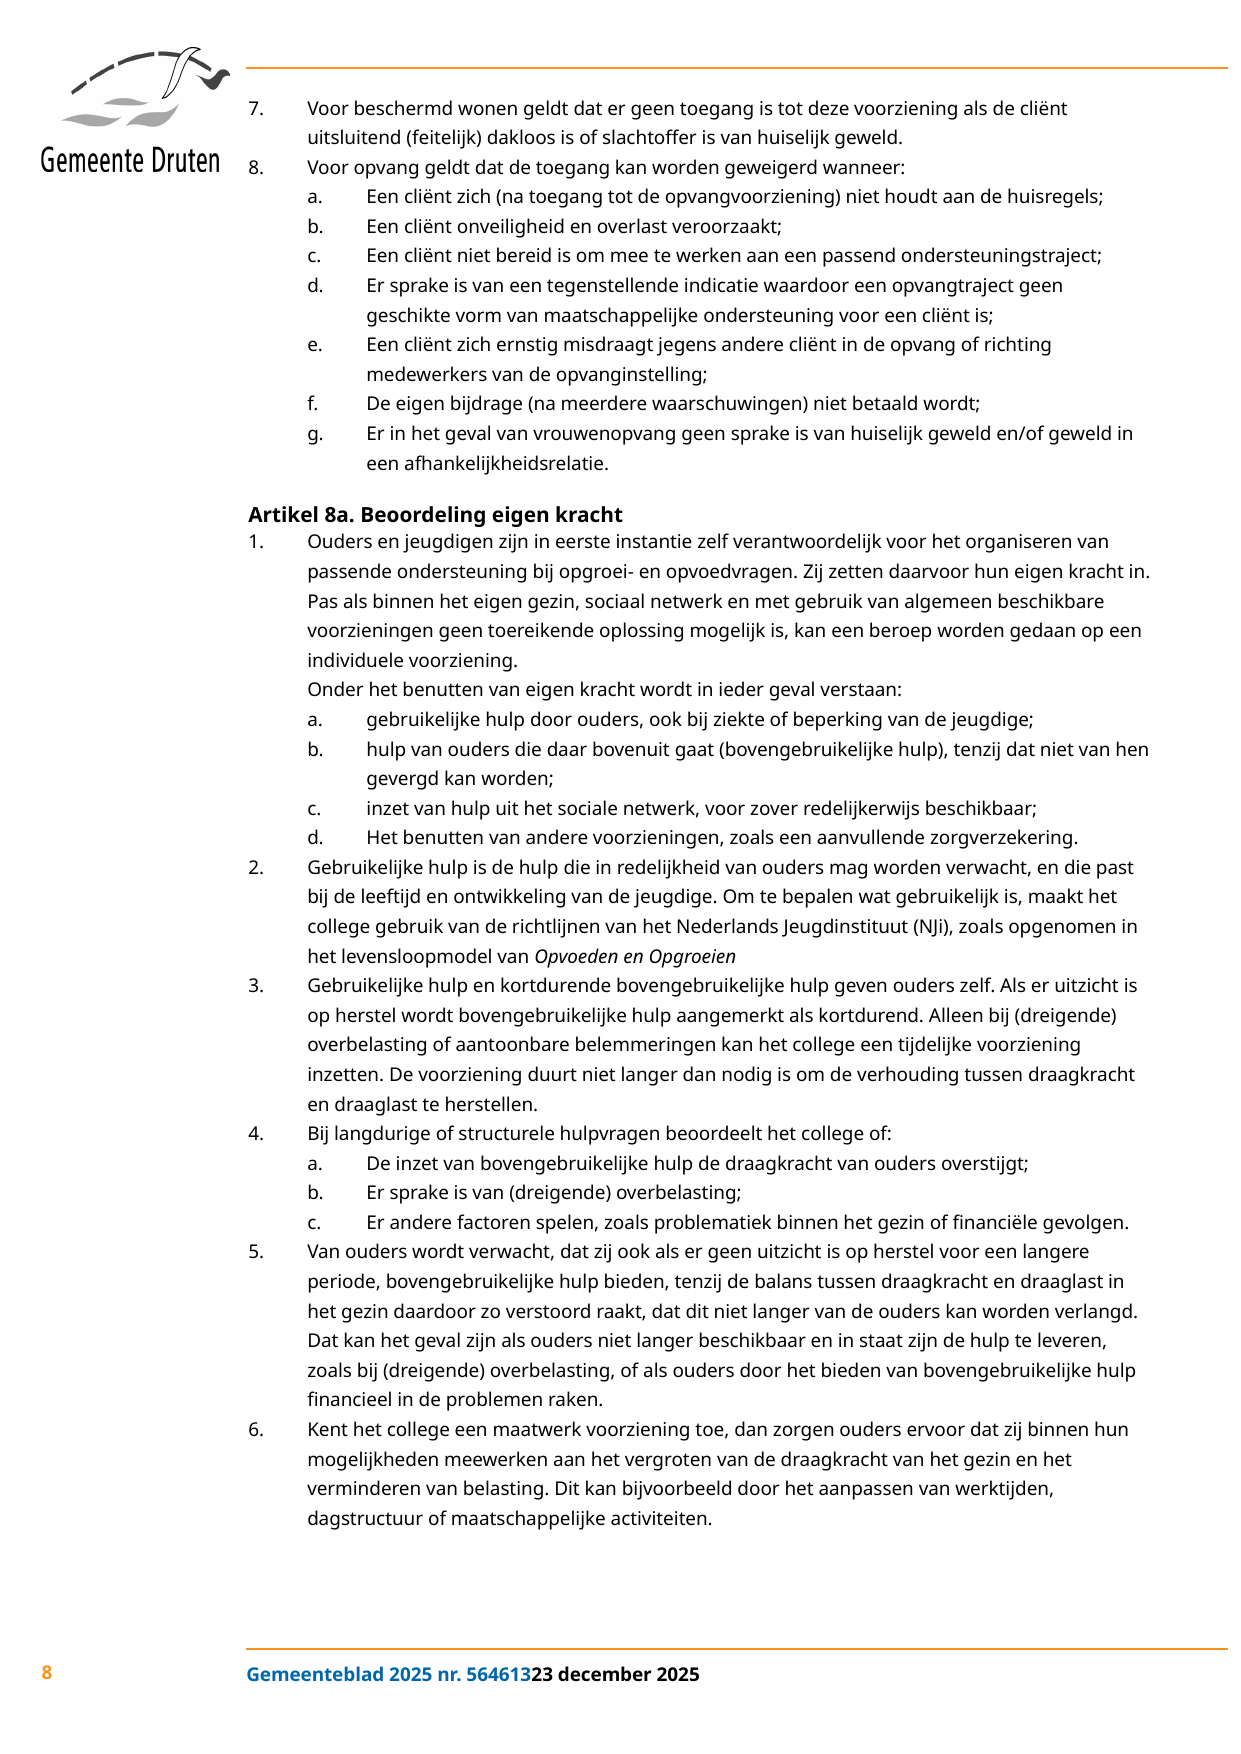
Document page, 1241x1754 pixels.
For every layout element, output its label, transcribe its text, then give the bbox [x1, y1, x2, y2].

list Er andere factoren spelen, zoals problematiek binnen het gezin of financiële gevolgen. [307, 1209, 1152, 1235]
picture [41, 47, 231, 172]
list De eigen bijdrage (na meerdere waarschuwingen) niet betaald wordt; [307, 391, 1152, 416]
list Onder het benutten van eigen kracht wordt in ieder geval verstaan: [248, 677, 1152, 702]
text Artikel 8a. Beoordeling eigen kracht [248, 500, 1152, 529]
list Een cliënt niet bereid is om mee te werken aan een passend ondersteuningstraject; [307, 243, 1152, 268]
list Een cliënt zich ernstig misdraagt jegens andere cliënt in de opvang of richting medewerkers van de opvanginstelling; [307, 331, 1152, 387]
list Kent het college een maatwerk voorziening toe, dan zorgen ouders ervoor dat zij binnen hun mogelijkheden meewerken aan het vergroten van de draagkracht van het gezin en het verminderen van belasting. Dit kan bijvoorbeeld door het aanpassen van werktijden, dagstructuur of maatschappelijke activiteiten. [248, 1416, 1152, 1531]
list De inzet van bovengebruikelijke hulp de draagkracht van ouders overstijgt; [307, 1150, 1152, 1176]
list Ouders en jeugdigen zijn in eerste instantie zelf verantwoordelijk voor het organiseren van passende ondersteuning bij opgroei- en opvoedvragen. Zij zetten daarvoor hun eigen kracht in. Pas als binnen het eigen gezin, sociaal netwerk en met gebruik van algemeen beschikbare voorzieningen geen toereikende oplossing mogelijk is, kan een beroep worden gedaan op een individuele voorziening. [248, 529, 1152, 673]
list Gebruikelijke hulp is de hulp die in redelijkheid van ouders mag worden verwacht, en die past bij de leeftijd en ontwikkeling van de jeugdige. Om te bepalen wat gebruikelijk is, maakt het college gebruik van de richtlijnen van het Nederlands Jeugdinstituut (NJi), zoals opgenomen in het levensloopmodel van Opvoeden en Opgroeien [248, 854, 1152, 968]
list Er sprake is van (dreigende) overbelasting; [307, 1179, 1152, 1205]
list Een cliënt zich (na toegang tot de opvangvoorziening) niet houdt aan de huisregels; [307, 183, 1152, 209]
list Voor opvang geldt dat de toegang kan worden geweigerd wanneer: [248, 154, 1152, 180]
list Van ouders wordt verwacht, dat zij ook als er geen uitzicht is op herstel voor een langere periode, bovengebruikelijke hulp bieden, tenzij de balans tussen draagkracht en draaglast in het gezin daardoor zo verstoord raakt, dat dit niet langer van de ouders kan worden verlangd. Dat kan het geval zijn als ouders niet langer beschikbaar en in staat zijn de hulp te leveren, zoals bij (dreigende) overbelasting, of als ouders door het bieden van bovengebruikelijke hulp financieel in de problemen raken. [248, 1239, 1152, 1412]
list Het benutten van andere voorzieningen, zoals een aanvullende zorgverzekering. [307, 824, 1152, 850]
list hulp van ouders die daar bovenuit gaat (bovengebruikelijke hulp), tenzij dat niet van hen gevergd kan worden; [307, 736, 1152, 791]
list Voor beschermd wonen geldt dat er geen toegang is tot deze voorziening als de cliënt uitsluitend (feitelijk) dakloos is of slachtoffer is van huiselijk geweld. [248, 95, 1152, 150]
list gebruikelijke hulp door ouders, ook bij ziekte of beperking van de jeugdige; [307, 706, 1152, 732]
list Gebruikelijke hulp en kortdurende bovengebruikelijke hulp geven ouders zelf. Als er uitzicht is op herstel wordt bovengebruikelijke hulp aangemerkt als kortdurend. Alleen bij (dreigende) overbelasting of aantoonbare belemmeringen kan het college een tijdelijke voorziening inzetten. De voorziening duurt niet langer dan nodig is om de verhouding tussen draagkracht en draaglast te herstellen. [248, 972, 1152, 1116]
list Er in het geval van vrouwenopvang geen sprake is van huiselijk geweld en/of geweld in een afhankelijkheidsrelatie. [307, 420, 1152, 476]
list Bij langdurige of structurele hulpvragen beoordeelt het college of: [248, 1120, 1152, 1146]
list Er sprake is van een tegenstellende indicatie waardoor een opvangtraject geen geschikte vorm van maatschappelijke ondersteuning voor een cliënt is; [307, 272, 1152, 328]
list Een cliënt onveiligheid en overlast veroorzaakt; [307, 213, 1152, 239]
list inzet van hulp uit het sociale netwerk, voor zover redelijkerwijs beschikbaar; [307, 795, 1152, 821]
